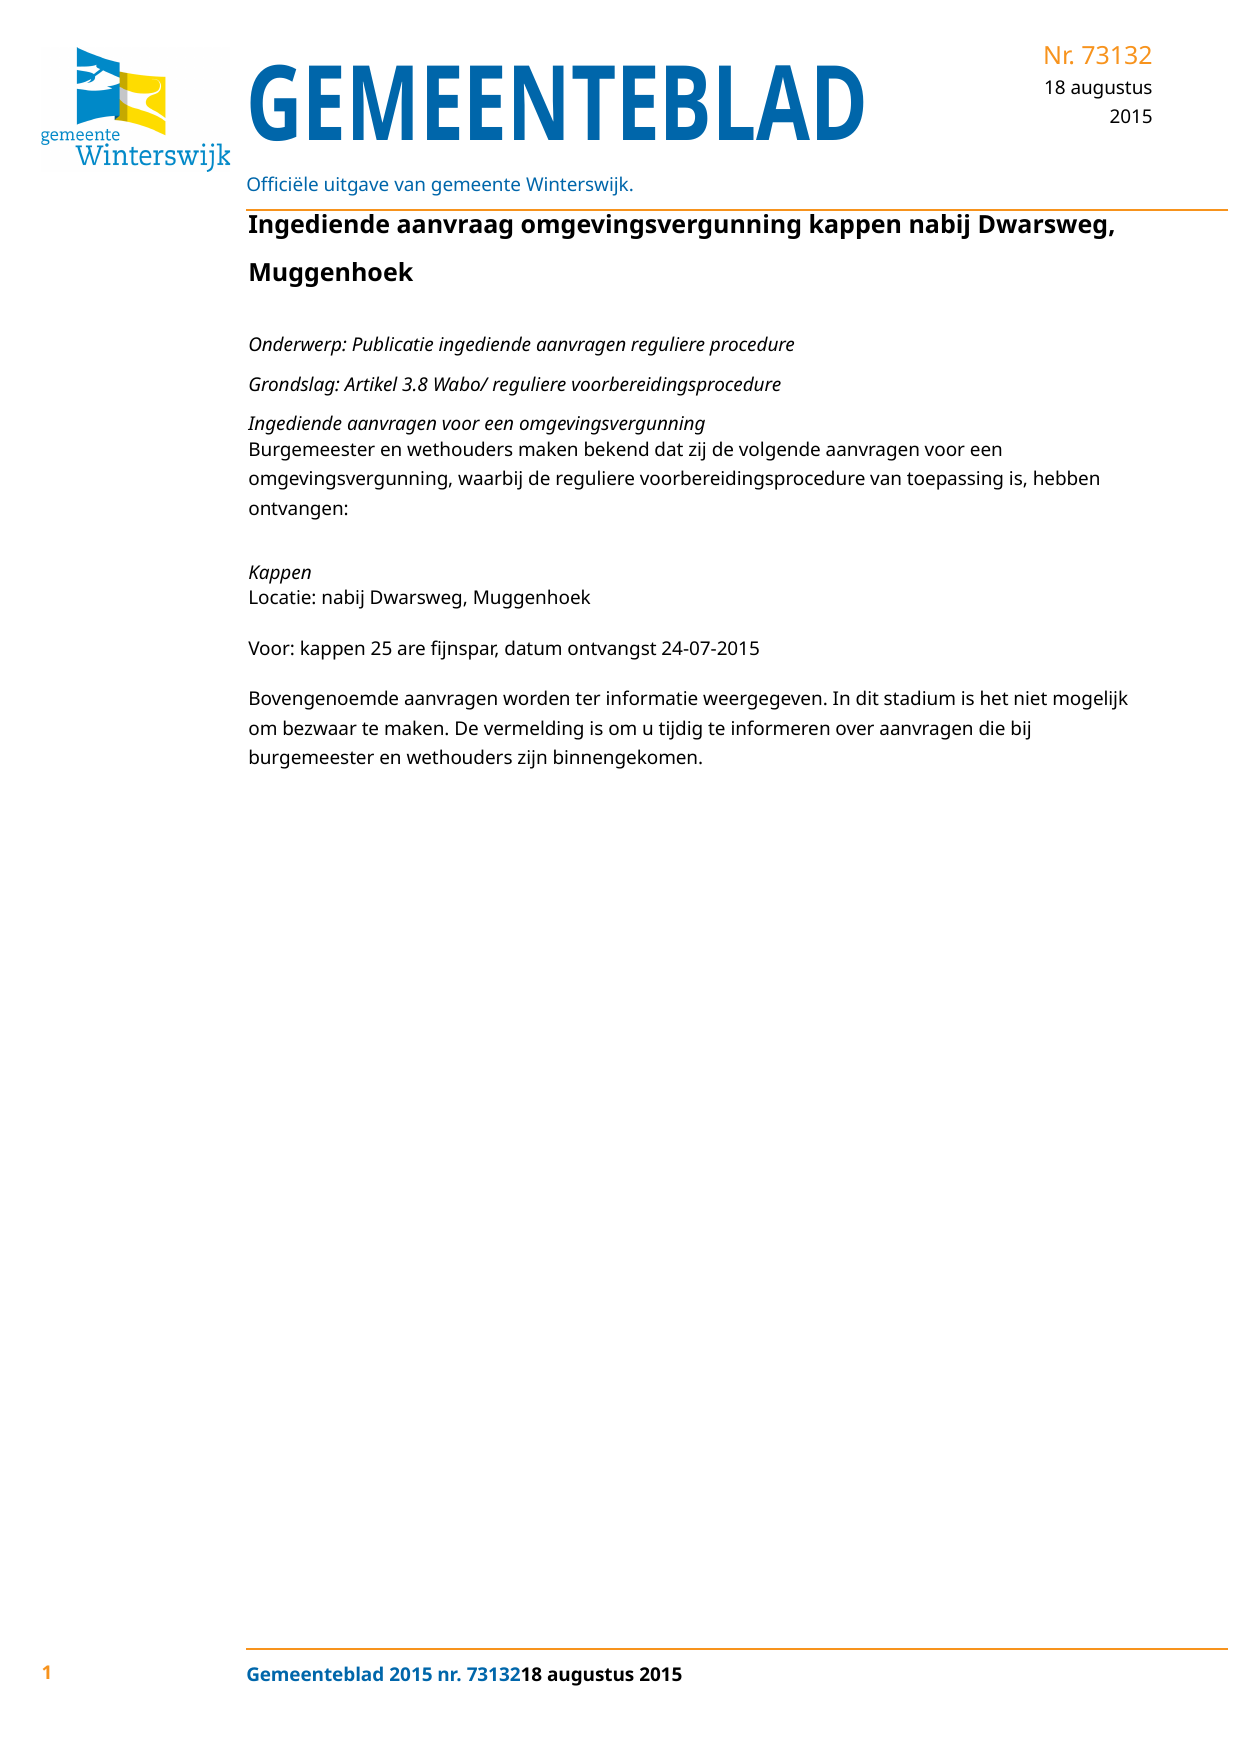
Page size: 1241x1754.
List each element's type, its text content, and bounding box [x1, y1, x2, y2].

picture [225, 153, 231, 162]
text Ingediende aanvraag omgevingsvergunning kappen nabij Dwarsweg, Muggenhoek [248, 211, 1152, 288]
text Locatie: nabij Dwarsweg, Muggenhoek [248, 584, 1152, 610]
text Onderwerp: Publicatie ingediende aanvragen reguliere procedure [248, 331, 1152, 357]
text Ingediende aanvragen voor een omgevingsvergunning [248, 410, 1152, 436]
text Voor: kappen 25 are fijnspar, datum ontvangst 24-07-2015 [248, 635, 1152, 661]
text Bovengenoemde aanvragen worden ter informatie weergegeven. In dit stadium is het niet mogelijk om bezwaar te maken. De vermelding is om u tijdig te informeren over aanvragen die bij burgemeester en wethouders zijn binnengekomen. [248, 685, 1152, 770]
picture [41, 47, 231, 172]
text Kappen [248, 559, 1152, 584]
text Burgemeester en wethouders maken bekend dat zij de volgende aanvragen voor een omgevingsvergunning, waarbij de reguliere voorbereidingsprocedure van toepassing is, hebben ontvangen: [248, 436, 1152, 521]
text Grondslag: Artikel 3.8 Wabo/ reguliere voorbereidingsprocedure [248, 371, 1152, 396]
